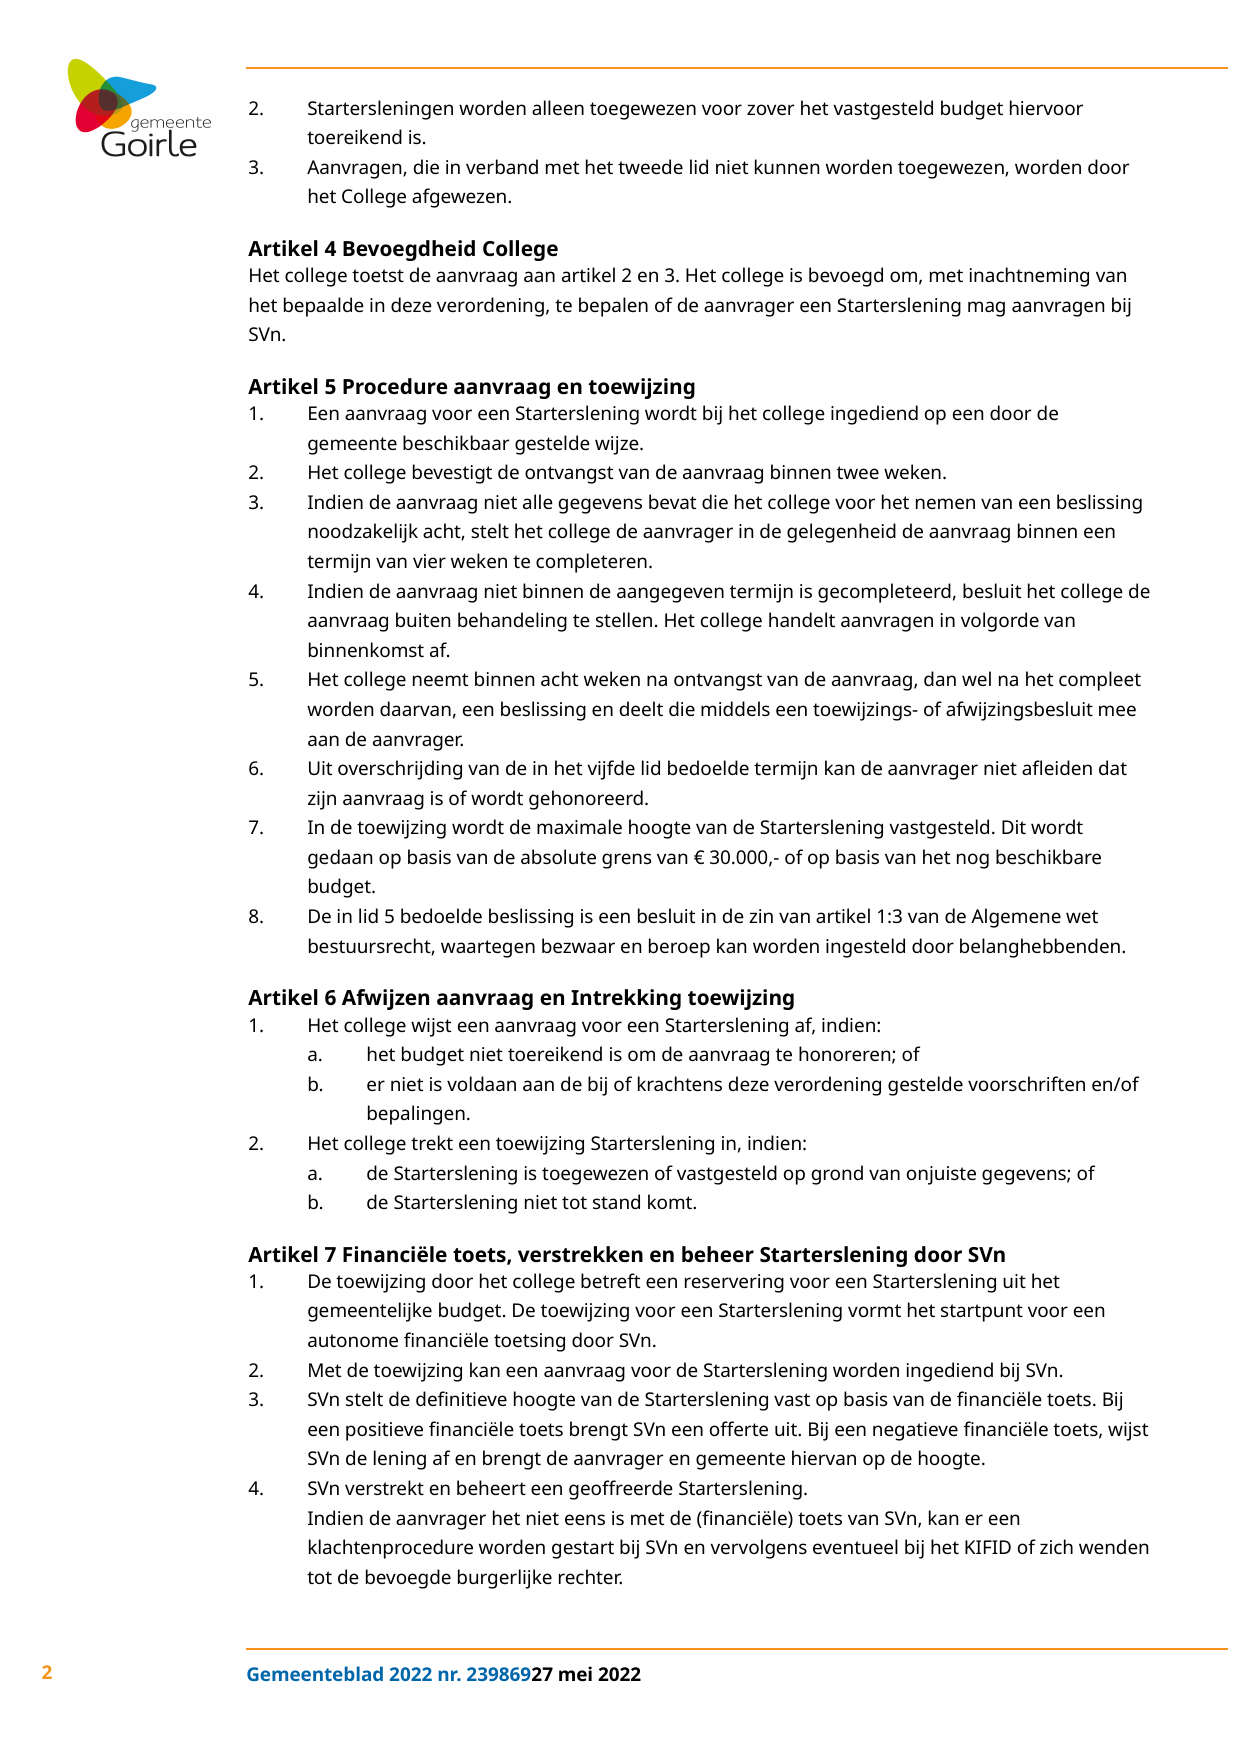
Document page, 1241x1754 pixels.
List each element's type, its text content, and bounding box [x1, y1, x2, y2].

list Het college bevestigt de ontvangst van de aanvraag binnen twee weken. [248, 459, 1152, 485]
list SVn verstrekt en beheert een geoffreerde Starterslening. [248, 1475, 1152, 1501]
list er niet is voldaan aan de bij of krachtens deze verordening gestelde voorschriften en/of bepalingen. [307, 1071, 1152, 1126]
list het budget niet toereikend is om de aanvraag te honoreren; of [307, 1041, 1152, 1067]
list de Starterslening is toegewezen of vastgesteld op grond van onjuiste gegevens; of [307, 1160, 1152, 1185]
list de Starterslening niet tot stand komt. [307, 1189, 1152, 1215]
list Uit overschrijding van de in het vijfde lid bedoelde termijn kan de aanvrager niet afleiden dat zijn aanvraag is of wordt gehonoreerd. [248, 755, 1152, 811]
text Het college toetst de aanvraag aan artikel 2 en 3. Het college is bevoegd om, met inachtneming van het bepaalde in deze verordening, te bepalen of de aanvrager een Starterslening mag aanvragen bij SVn. [248, 262, 1152, 347]
list Startersleningen worden alleen toegewezen voor zover het vastgesteld budget hiervoor toereikend is. [248, 95, 1152, 150]
list Het college trekt een toewijzing Starterslening in, indien: [248, 1130, 1152, 1156]
list Het college wijst een aanvraag voor een Starterslening af, indien: [248, 1012, 1152, 1037]
text Artikel 5 Procedure aanvraag en toewijzing [248, 372, 1152, 400]
list SVn stelt de definitieve hoogte van de Starterslening vast op basis van de financiële toets. Bij een positieve financiële toets brengt SVn een offerte uit. Bij een negatieve financiële toets, wijst SVn de lening af en brengt de aanvrager en gemeente hiervan op de hoogte. [248, 1386, 1152, 1471]
list Indien de aanvraag niet binnen de aangegeven termijn is gecompleteerd, besluit het college de aanvraag buiten behandeling te stellen. Het college handelt aanvragen in volgorde van binnenkomst af. [248, 578, 1152, 663]
list In de toewijzing wordt de maximale hoogte van de Starterslening vastgesteld. Dit wordt gedaan op basis van de absolute grens van € 30.000,- of op basis van het nog beschikbare budget. [248, 814, 1152, 899]
list De toewijzing door het college betreft een reservering voor een Starterslening uit het gemeentelijke budget. De toewijzing voor een Starterslening vormt het startpunt voor een autonome financiële toetsing door SVn. [248, 1268, 1152, 1353]
list De in lid 5 bedoelde beslissing is een besluit in de zin van artikel 1:3 van de Algemene wet bestuursrecht, waartegen bezwaar en beroep kan worden ingesteld door belanghebbenden. [248, 903, 1152, 959]
list Indien de aanvraag niet alle gegevens bevat die het college voor het nemen van een beslissing noodzakelijk acht, stelt het college de aanvrager in de gelegenheid de aanvraag binnen een termijn van vier weken te completeren. [248, 489, 1152, 574]
picture [41, 47, 231, 172]
list Aanvragen, die in verband met het tweede lid niet kunnen worden toegewezen, worden door het College afgewezen. [248, 154, 1152, 209]
list Indien de aanvrager het niet eens is met de (financiële) toets van SVn, kan er een klachtenprocedure worden gestart bij SVn en vervolgens eventueel bij het KIFID of zich wenden tot de bevoegde burgerlijke rechter. [248, 1505, 1152, 1590]
list Het college neemt binnen acht weken na ontvangst van de aanvraag, dan wel na het compleet worden daarvan, een beslissing en deelt die middels een toewijzings- of afwijzingsbesluit mee aan de aanvrager. [248, 667, 1152, 752]
list Met de toewijzing kan een aanvraag voor de Starterslening worden ingediend bij SVn. [248, 1357, 1152, 1383]
text Artikel 7 Financiële toets, verstrekken en beheer Starterslening door SVn [248, 1240, 1152, 1268]
text Artikel 6 Afwijzen aanvraag en Intrekking toewijzing [248, 983, 1152, 1012]
text Artikel 4 Bevoegdheid College [248, 234, 1152, 262]
list Een aanvraag voor een Starterslening wordt bij het college ingediend op een door de gemeente beschikbaar gestelde wijze. [248, 400, 1152, 456]
